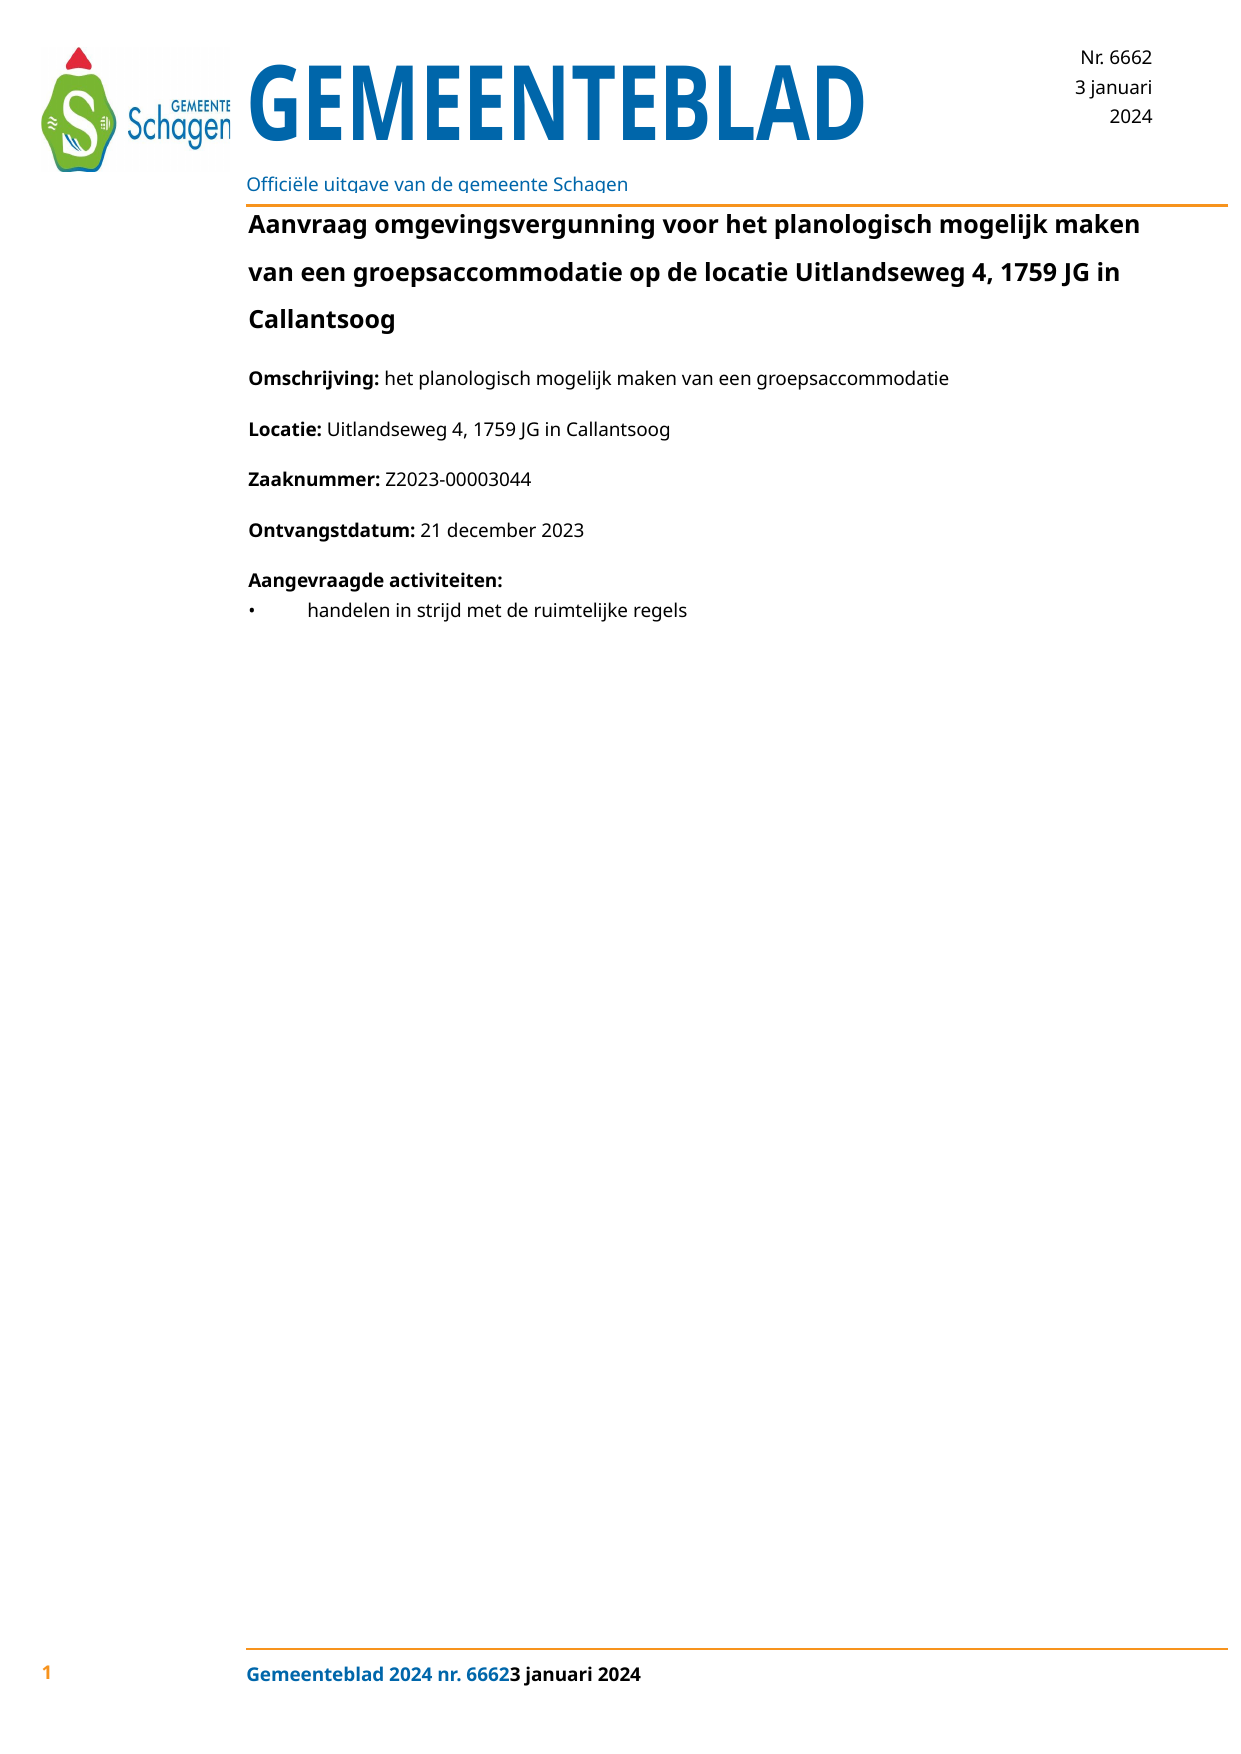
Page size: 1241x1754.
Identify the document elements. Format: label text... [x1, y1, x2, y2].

text Ontvangstdatum: 21 december 2023 [248, 517, 1152, 542]
list handelen in strijd met de ruimtelijke regels [248, 597, 1152, 622]
picture [41, 47, 231, 172]
text Aangevraagde activiteiten: [248, 567, 1152, 593]
text Locatie: Uitlandseweg 4, 1759 JG in Callantsoog [248, 416, 1152, 442]
text Aanvraag omgevingsvergunning voor het planologisch mogelijk maken van een groepsaccommodatie op de locatie Uitlandseweg 4, 1759 JG in Callantsoog [248, 207, 1152, 336]
text Zaaknummer: Z2023-00003044 [248, 466, 1152, 492]
text Omschrijving: het planologisch mogelijk maken van een groepsaccommodatie [248, 366, 1152, 391]
